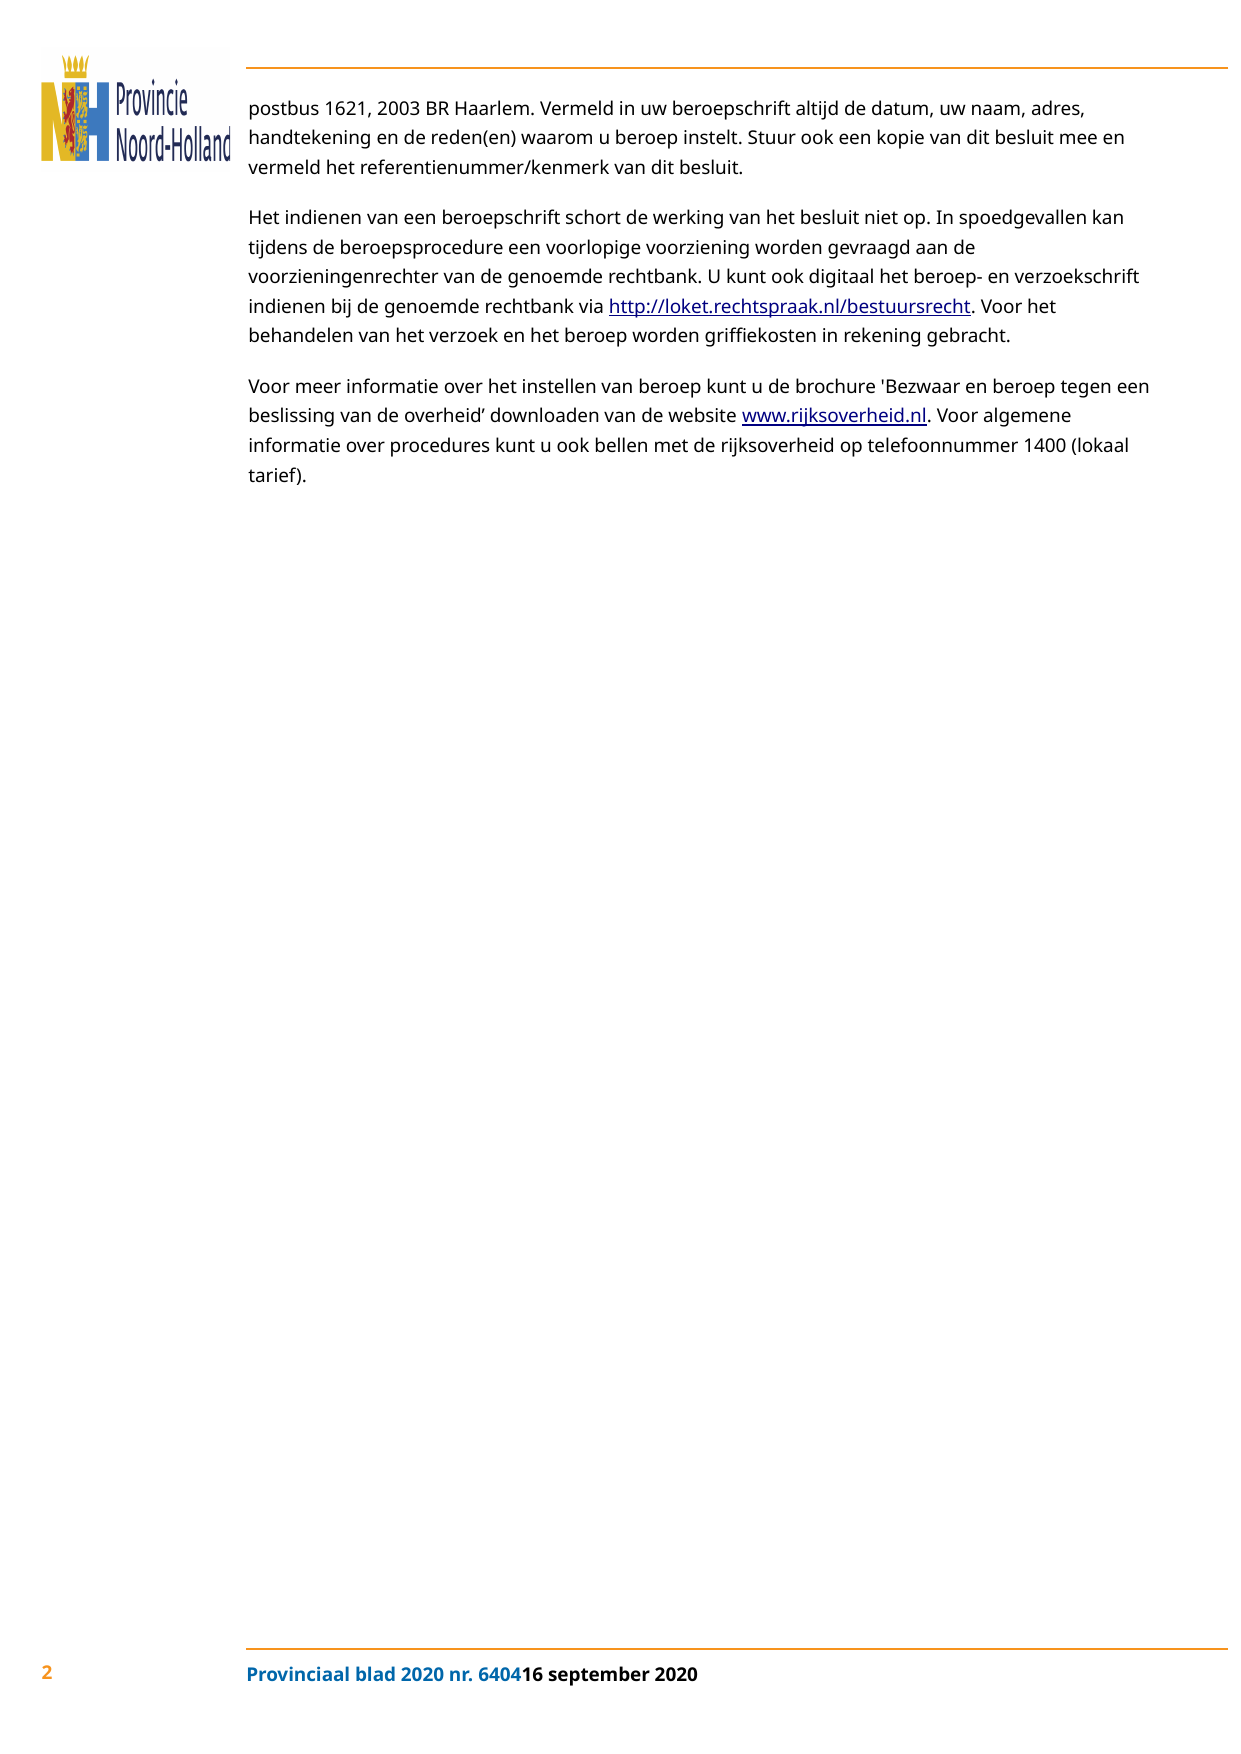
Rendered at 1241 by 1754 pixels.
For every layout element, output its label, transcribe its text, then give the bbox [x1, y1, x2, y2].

text Voor meer informatie over het instellen van beroep kunt u de brochure 'Bezwaar en beroep tegen een beslissing van de overheid’ downloaden van de website www.rijksoverheid.nl. Voor algemene informatie over procedures kunt u ook bellen met de rijksoverheid op telefoonnummer 1400 (lokaal tarief). [248, 373, 1152, 488]
text postbus 1621, 2003 BR Haarlem. Vermeld in uw beroepschrift altijd de datum, uw naam, adres, handtekening en de reden(en) waarom u beroep instelt. Stuur ook een kopie van dit besluit mee en vermeld het referentienummer/kenmerk van dit besluit. [248, 95, 1152, 180]
text Het indienen van een beroepschrift schort de werking van het besluit niet op. In spoedgevallen kan tijdens de beroepsprocedure een voorlopige voorziening worden gevraagd aan de voorzieningenrechter van de genoemde rechtbank. U kunt ook digitaal het beroep- en verzoekschrift indienen bij de genoemde rechtbank via http://loket.rechtspraak.nl/bestuursrecht. Voor het behandelen van het verzoek en het beroep worden griffiekosten in rekening gebracht. [248, 204, 1152, 348]
picture [41, 47, 231, 172]
